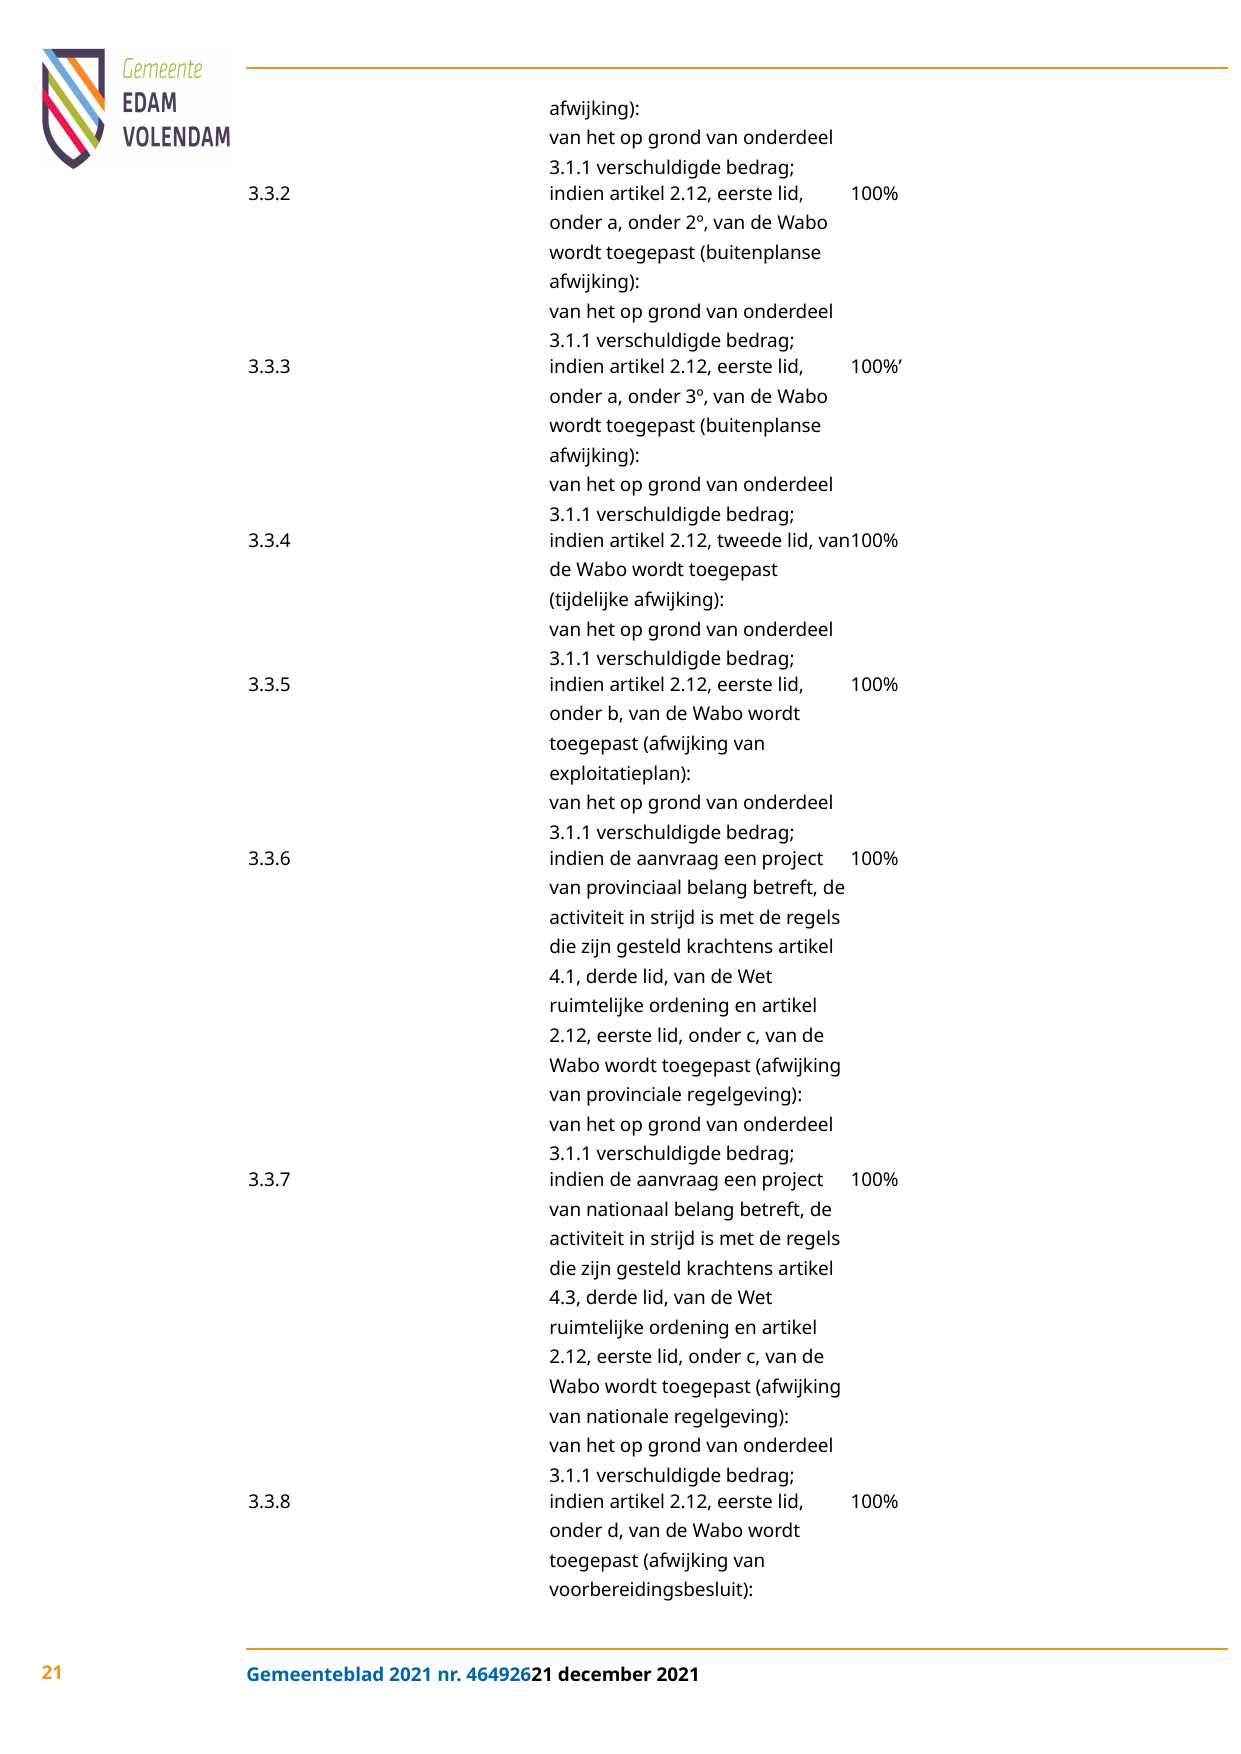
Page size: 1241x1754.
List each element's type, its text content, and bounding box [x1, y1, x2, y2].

table_cell 100% [850, 671, 1152, 845]
table_cell [248, 95, 549, 180]
table_cell indien de aanvraag een project van nationaal belang betreft, de activiteit in strijd is met de regels die zijn gesteld krachtens artikel 4.3, derde lid, van de Wet ruimtelijke ordening en artikel 2.12, eerste lid, onder c, van de Wabo wordt toegepast (afwijking van nationale regelgeving): van het op grond van onderdeel 3.1.1 verschuldigde bedrag; [549, 1166, 850, 1488]
table_cell indien artikel 2.12, tweede lid, van de Wabo wordt toegepast (tijdelijke afwijking): van het op grond van onderdeel 3.1.1 verschuldigde bedrag; [549, 527, 850, 671]
table_cell indien artikel 2.12, eerste lid, onder b, van de Wabo wordt toegepast (afwijking van exploitatieplan): van het op grond van onderdeel 3.1.1 verschuldigde bedrag; [549, 671, 850, 845]
table_cell 100% [850, 1488, 1152, 1602]
table_cell 100%’ [850, 353, 1152, 527]
table_cell 3.3.6 [248, 845, 549, 1166]
table_cell 100% [850, 1166, 1152, 1488]
table_cell indien artikel 2.12, eerste lid, onder d, van de Wabo wordt toegepast (afwijking van voorbereidingsbesluit): [549, 1488, 850, 1602]
table_cell 100% [850, 180, 1152, 353]
table_cell 3.3.8 [248, 1488, 549, 1602]
table_cell 3.3.3 [248, 353, 549, 527]
table_cell 3.3.7 [248, 1166, 549, 1488]
table_cell 3.3.4 [248, 527, 549, 671]
table_cell indien artikel 2.12, eerste lid, onder a, onder 2º, van de Wabo wordt toegepast (buitenplanse afwijking): van het op grond van onderdeel 3.1.1 verschuldigde bedrag; [549, 180, 850, 353]
table_cell [850, 95, 1152, 180]
picture [41, 47, 231, 172]
table_cell 3.3.5 [248, 671, 549, 845]
table_cell afwijking): van het op grond van onderdeel 3.1.1 verschuldigde bedrag; [549, 95, 850, 180]
table_cell 100% [850, 527, 1152, 671]
table_cell 3.3.2 [248, 180, 549, 353]
table_cell 100% [850, 845, 1152, 1166]
table_cell indien artikel 2.12, eerste lid, onder a, onder 3º, van de Wabo wordt toegepast (buitenplanse afwijking): van het op grond van onderdeel 3.1.1 verschuldigde bedrag; [549, 353, 850, 527]
table_cell indien de aanvraag een project van provinciaal belang betreft, de activiteit in strijd is met de regels die zijn gesteld krachtens artikel 4.1, derde lid, van de Wet ruimtelijke ordening en artikel 2.12, eerste lid, onder c, van de Wabo wordt toegepast (afwijking van provinciale regelgeving): van het op grond van onderdeel 3.1.1 verschuldigde bedrag; [549, 845, 850, 1166]
